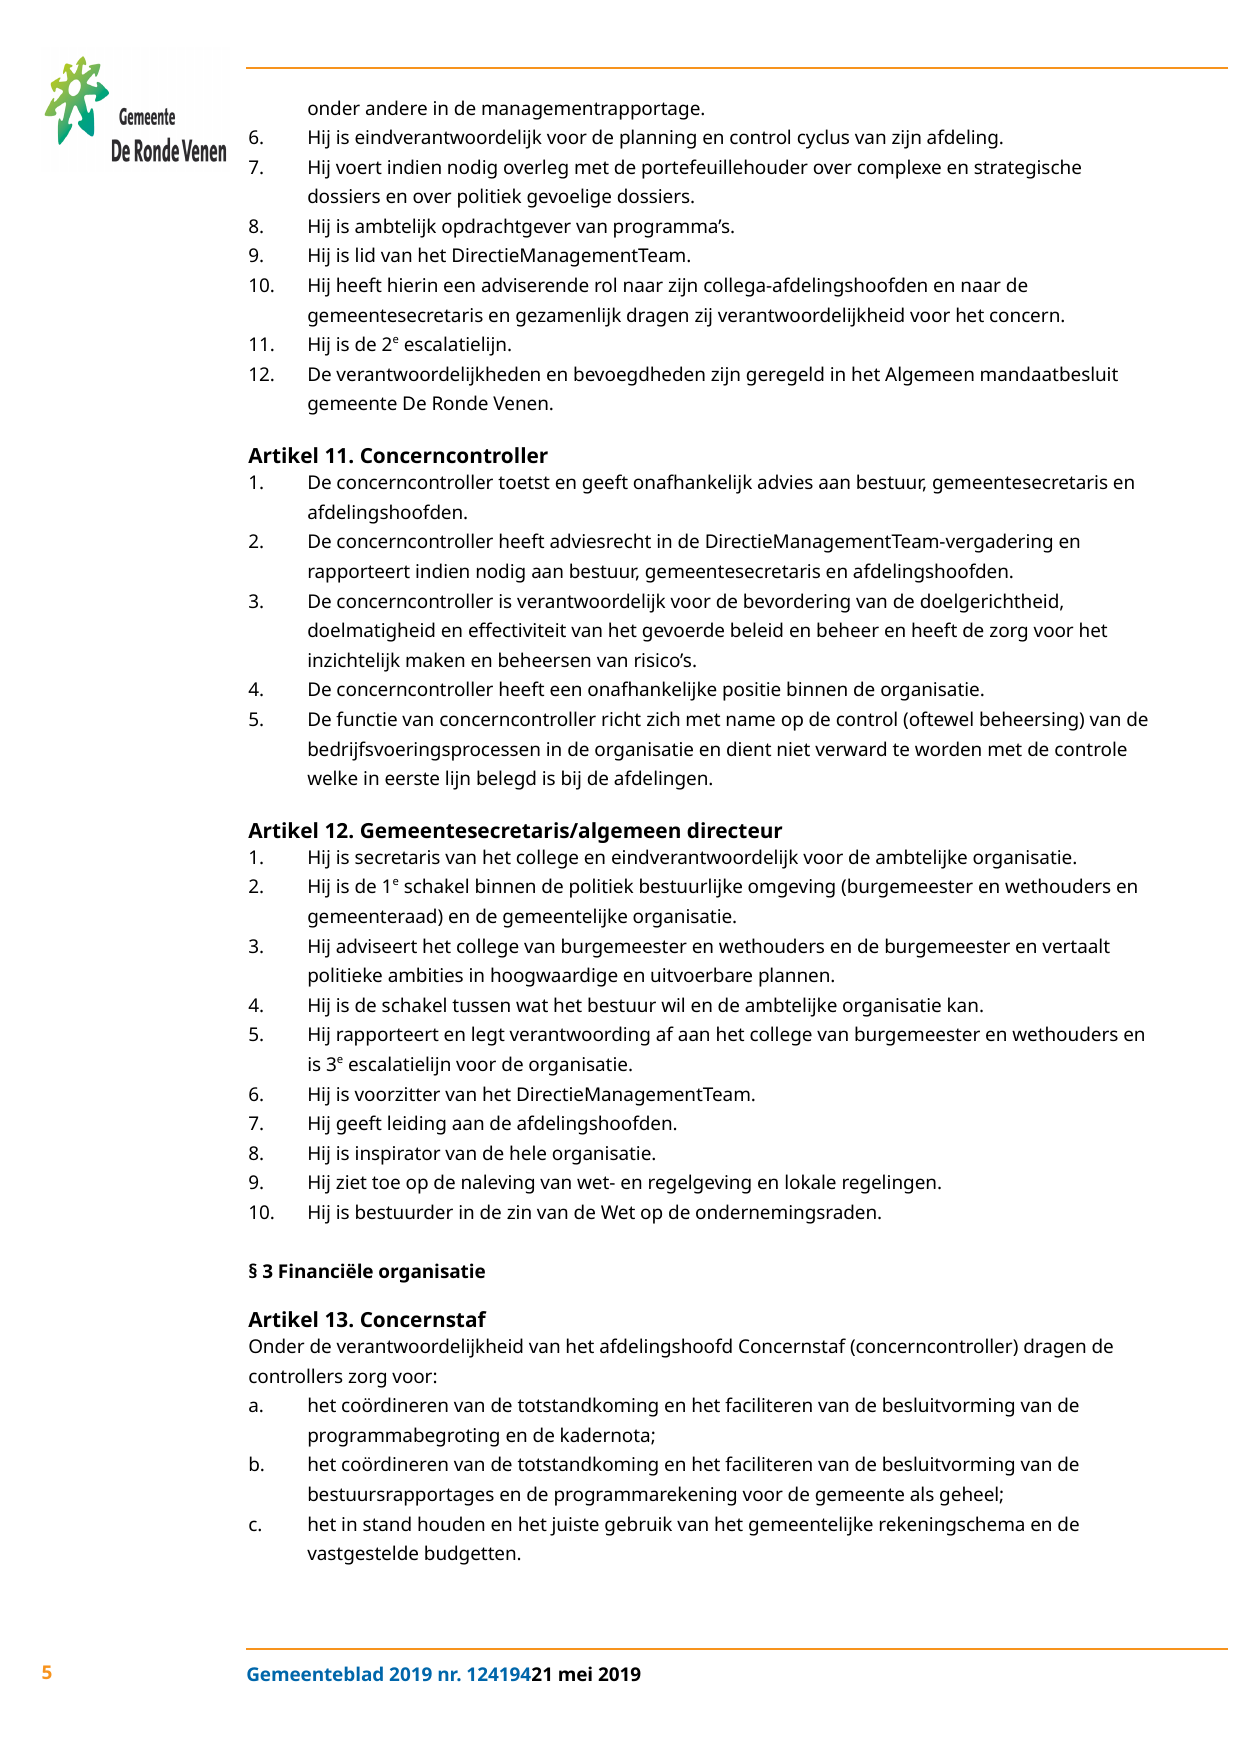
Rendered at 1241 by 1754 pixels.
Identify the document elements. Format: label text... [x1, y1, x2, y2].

text Artikel 11. Concerncontroller [248, 441, 1152, 469]
list De concerncontroller heeft adviesrecht in de DirectieManagementTeam-vergadering en rapporteert indien nodig aan bestuur, gemeentesecretaris en afdelingshoofden. [248, 529, 1152, 584]
list Hij is voorzitter van het DirectieManagementTeam. [248, 1081, 1152, 1107]
text § 3 Financiële organisatie [248, 1258, 1152, 1284]
list Hij geeft leiding aan de afdelingshoofden. [248, 1110, 1152, 1136]
list Hij is inspirator van de hele organisatie. [248, 1140, 1152, 1166]
picture [41, 47, 231, 172]
list Hij is de schakel tussen wat het bestuur wil en de ambtelijke organisatie kan. [248, 992, 1152, 1018]
list Hij is ambtelijk opdrachtgever van programma’s. [248, 213, 1152, 239]
list Hij voert indien nodig overleg met de portefeuillehouder over complexe en strategische dossiers en over politiek gevoelige dossiers. [248, 154, 1152, 209]
list Hij is bestuurder in de zin van de Wet op de ondernemingsraden. [248, 1199, 1152, 1225]
text Artikel 12. Gemeentesecretaris/algemeen directeur [248, 816, 1152, 844]
list De concerncontroller toetst en geeft onafhankelijk advies aan bestuur, gemeentesecretaris en afdelingshoofden. [248, 469, 1152, 525]
list Hij is secretaris van het college en eindverantwoordelijk voor de ambtelijke organisatie. [248, 844, 1152, 870]
list Hij adviseert het college van burgemeester en wethouders en de burgemeester en vertaalt politieke ambities in hoogwaardige en uitvoerbare plannen. [248, 933, 1152, 988]
list Hij is de 2e escalatielijn. [248, 331, 1152, 357]
list Hij is lid van het DirectieManagementTeam. [248, 243, 1152, 268]
list onder andere in de managementrapportage. [248, 95, 1152, 121]
list De functie van concerncontroller richt zich met name op de control (oftewel beheersing) van de bedrijfsvoeringsprocessen in de organisatie en dient niet verward te worden met de controle welke in eerste lijn belegd is bij de afdelingen. [248, 706, 1152, 791]
list De concerncontroller heeft een onafhankelijke positie binnen de organisatie. [248, 677, 1152, 702]
list Hij heeft hierin een adviserende rol naar zijn collega-afdelingshoofden en naar de gemeentesecretaris en gezamenlijk dragen zij verantwoordelijkheid voor het concern. [248, 272, 1152, 328]
list het coördineren van de totstandkoming en het faciliteren van de besluitvorming van de programmabegroting en de kadernota; [248, 1392, 1152, 1448]
list Hij is eindverantwoordelijk voor de planning en control cyclus van zijn afdeling. [248, 124, 1152, 150]
list Hij ziet toe op de naleving van wet- en regelgeving en lokale regelingen. [248, 1169, 1152, 1195]
text Artikel 13. Concernstaf [248, 1305, 1152, 1333]
list De concerncontroller is verantwoordelijk voor de bevordering van de doelgerichtheid, doelmatigheid en effectiviteit van het gevoerde beleid en beheer en heeft de zorg voor het inzichtelijk maken en beheersen van risico’s. [248, 588, 1152, 673]
list het coördineren van de totstandkoming en het faciliteren van de besluitvorming van de bestuursrapportages en de programmarekening voor de gemeente als geheel; [248, 1452, 1152, 1507]
text Onder de verantwoordelijkheid van het afdelingshoofd Concernstaf (concerncontroller) dragen de controllers zorg voor: [248, 1333, 1152, 1389]
list het in stand houden en het juiste gebruik van het gemeentelijke rekeningschema en de vastgestelde budgetten. [248, 1511, 1152, 1566]
list Hij is de 1e schakel binnen de politiek bestuurlijke omgeving (burgemeester en wethouders en gemeenteraad) en de gemeentelijke organisatie. [248, 874, 1152, 929]
list De verantwoordelijkheden en bevoegdheden zijn geregeld in het Algemeen mandaatbesluit gemeente De Ronde Venen. [248, 361, 1152, 416]
list Hij rapporteert en legt verantwoording af aan het college van burgemeester en wethouders en is 3e escalatielijn voor de organisatie. [248, 1022, 1152, 1077]
